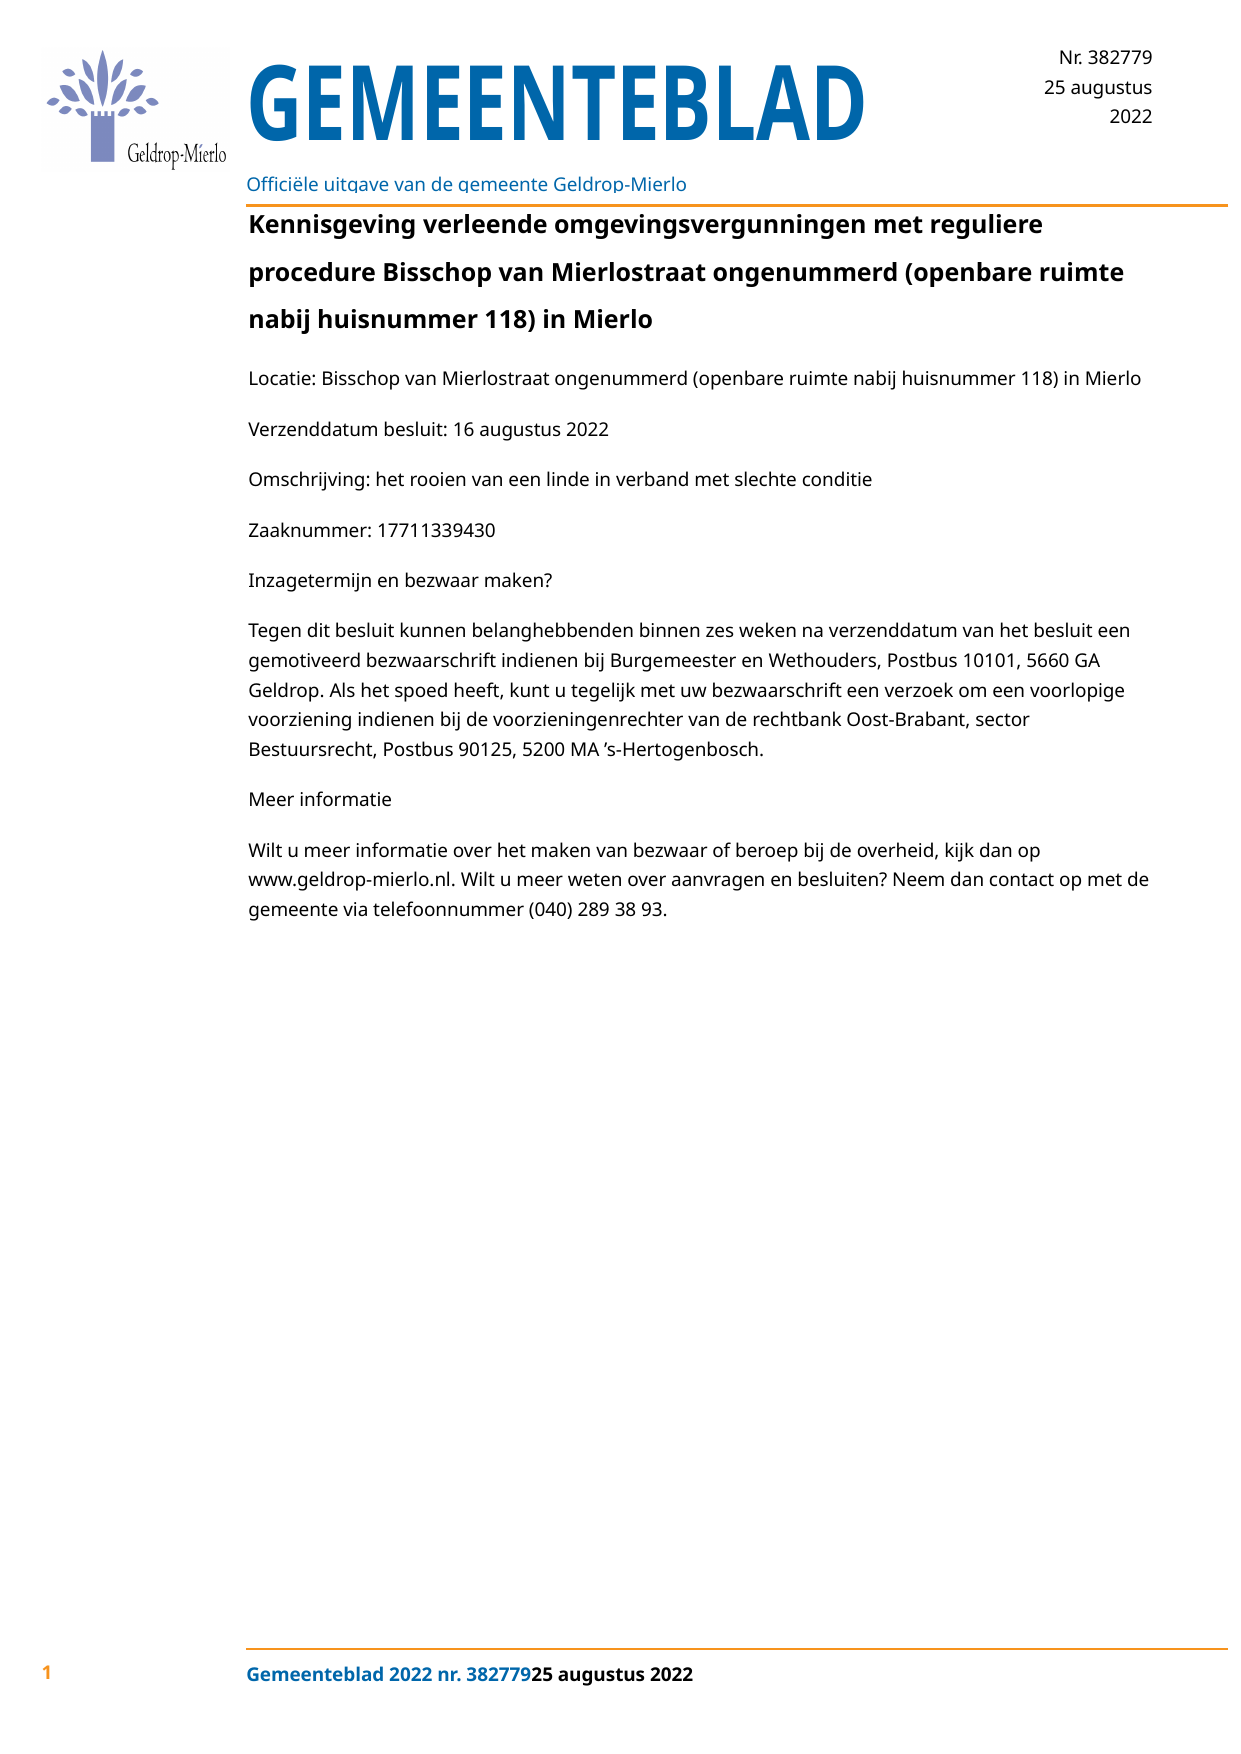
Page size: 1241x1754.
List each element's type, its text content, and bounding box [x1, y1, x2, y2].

picture [41, 47, 231, 172]
text Zaaknummer: 17711339430 [248, 517, 1152, 542]
text Tegen dit besluit kunnen belanghebbenden binnen zes weken na verzenddatum van het besluit een gemotiveerd bezwaarschrift indienen bij Burgemeester en Wethouders, Postbus 10101, 5660 GA Geldrop. Als het spoed heeft, kunt u tegelijk met uw bezwaarschrift een verzoek om een voorlopige voorziening indienen bij de voorzieningenrechter van de rechtbank Oost-Brabant, sector Bestuursrecht, Postbus 90125, 5200 MA ’s-Hertogenbosch. [248, 618, 1152, 762]
text Wilt u meer informatie over het maken van bezwaar of beroep bij de overheid, kijk dan op www.geldrop-mierlo.nl. Wilt u meer weten over aanvragen en besluiten? Neem dan contact op met de gemeente via telefoonnummer (040) 289 38 93. [248, 837, 1152, 922]
text Omschrijving: het rooien van een linde in verband met slechte conditie [248, 466, 1152, 492]
text Kennisgeving verleende omgevingsvergunningen met reguliere procedure Bisschop van Mierlostraat ongenummerd (openbare ruimte nabij huisnummer 118) in Mierlo [248, 207, 1152, 336]
text Verzenddatum besluit: 16 augustus 2022 [248, 416, 1152, 442]
text Inzagetermijn en bezwaar maken? [248, 567, 1152, 593]
text Locatie: Bisschop van Mierlostraat ongenummerd (openbare ruimte nabij huisnummer 118) in Mierlo [248, 366, 1152, 391]
text Meer informatie [248, 786, 1152, 812]
